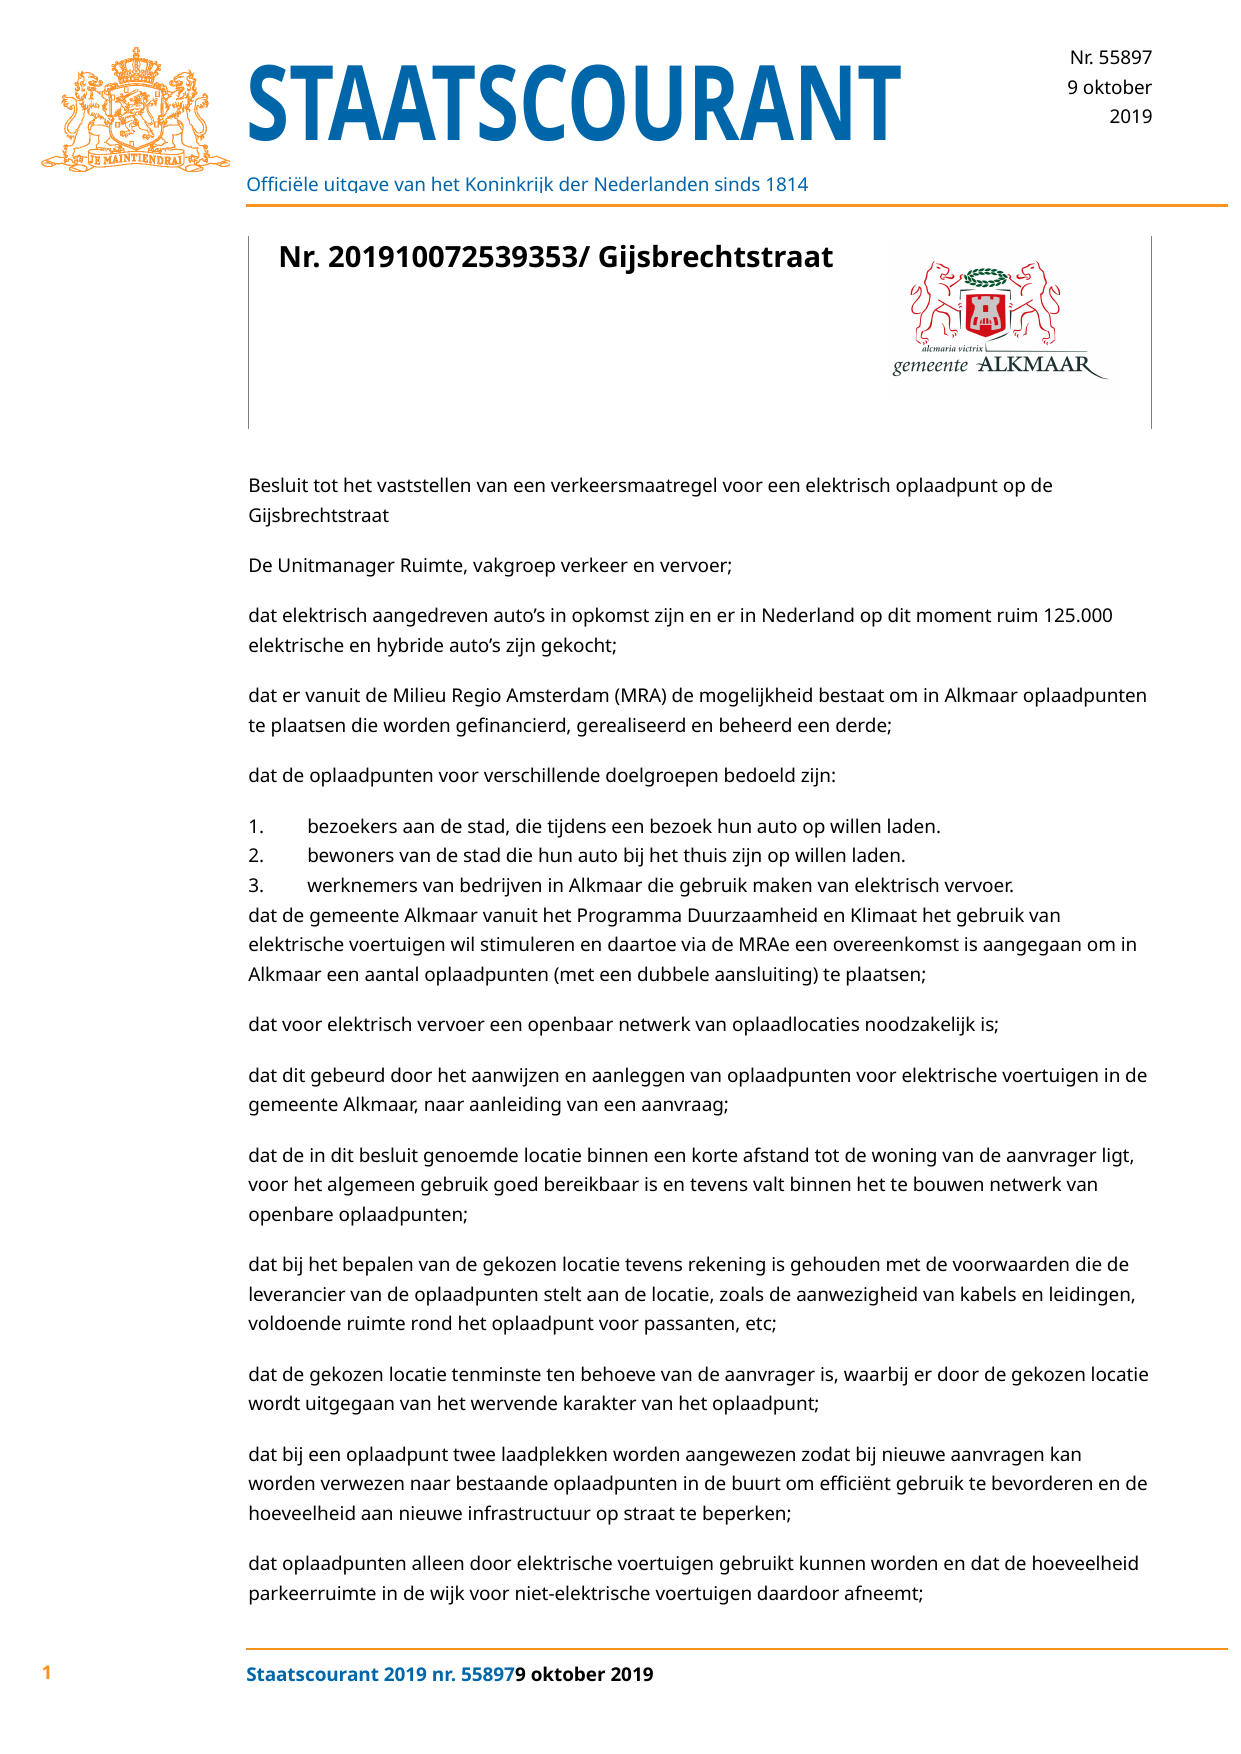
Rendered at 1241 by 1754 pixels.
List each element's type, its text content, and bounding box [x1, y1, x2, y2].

text dat de oplaadpunten voor verschillende doelgroepen bedoeld zijn: [248, 763, 1152, 788]
text dat elektrisch aangedreven auto’s in opkomst zijn en er in Nederland op dit moment ruim 125.000 elektrische en hybride auto’s zijn gekocht; [248, 603, 1152, 658]
text dat er vanuit de Milieu Regio Amsterdam (MRA) de mogelijkheid bestaat om in Alkmaar oplaadpunten te plaatsen die worden gefinancierd, gerealiseerd en beheerd een derde; [248, 683, 1152, 738]
table_header Nr. 201910072539353/ Gijsbrechtstraat [249, 236, 850, 429]
table_header [850, 236, 1151, 429]
text dat voor elektrisch vervoer een openbaar netwerk van oplaadlocaties noodzakelijk is; [248, 1011, 1152, 1037]
list bewoners van de stad die hun auto bij het thuis zijn op willen laden. [248, 843, 1152, 868]
list werknemers van bedrijven in Alkmaar die gebruik maken van elektrisch vervoer. [248, 872, 1152, 898]
text dat bij een oplaadpunt twee laadplekken worden aangewezen zodat bij nieuwe aanvragen kan worden verwezen naar bestaande oplaadpunten in de buurt om efficiënt gebruik te bevorderen en de hoeveelheid aan nieuwe infrastructuur op straat te beperken; [248, 1441, 1152, 1526]
text dat de gekozen locatie tenminste ten behoeve van de aanvrager is, waarbij er door de gekozen locatie wordt uitgegaan van het wervende karakter van het oplaadpunt; [248, 1361, 1152, 1416]
picture [41, 47, 231, 172]
text dat dit gebeurd door het aanwijzen en aanleggen van oplaadpunten voor elektrische voertuigen in de gemeente Alkmaar, naar aanleiding van een aanvraag; [248, 1062, 1152, 1117]
text De Unitmanager Ruimte, vakgroep verkeer en vervoer; [248, 552, 1152, 578]
picture [882, 236, 1119, 404]
text Besluit tot het vaststellen van een verkeersmaatregel voor een elektrisch oplaadpunt op de Gijsbrechtstraat [248, 472, 1152, 527]
text dat bij het bepalen van de gekozen locatie tevens rekening is gehouden met de voorwaarden die de leverancier van de oplaadpunten stelt aan de locatie, zoals de aanwezigheid van kabels en leidingen, voldoende ruimte rond het oplaadpunt voor passanten, etc; [248, 1251, 1152, 1336]
text dat de gemeente Alkmaar vanuit het Programma Duurzaamheid en Klimaat het gebruik van elektrische voertuigen wil stimuleren en daartoe via de MRAe een overeenkomst is aangegaan om in Alkmaar een aantal oplaadpunten (met een dubbele aansluiting) te plaatsen; [248, 902, 1152, 987]
list bezoekers aan de stad, die tijdens een bezoek hun auto op willen laden. [248, 813, 1152, 839]
text dat de in dit besluit genoemde locatie binnen een korte afstand tot de woning van de aanvrager ligt, voor het algemeen gebruik goed bereikbaar is en tevens valt binnen het te bouwen netwerk van openbare oplaadpunten; [248, 1142, 1152, 1227]
text dat oplaadpunten alleen door elektrische voertuigen gebruikt kunnen worden en dat de hoeveelheid parkeerruimte in de wijk voor niet-elektrische voertuigen daardoor afneemt; [248, 1551, 1152, 1606]
